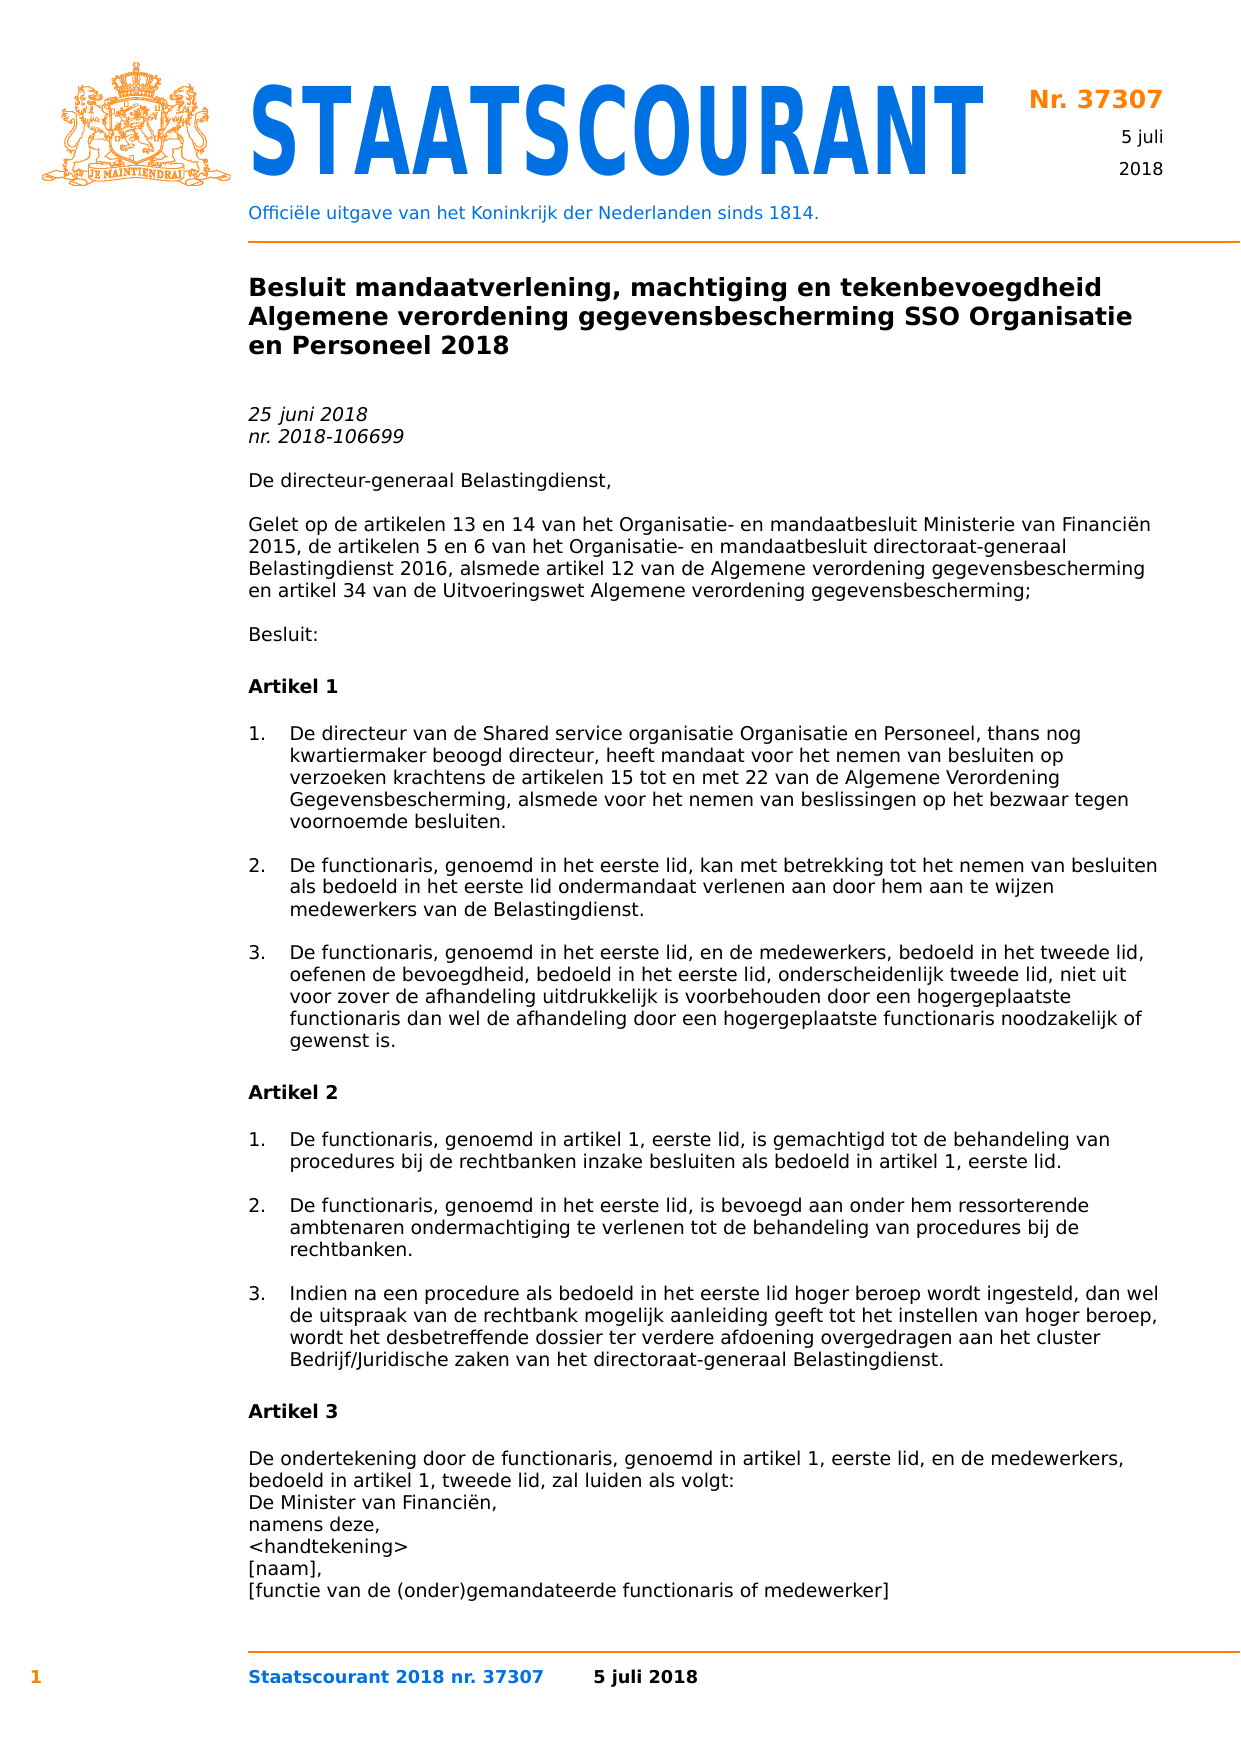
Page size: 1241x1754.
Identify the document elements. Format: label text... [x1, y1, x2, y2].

picture [41, 62, 231, 186]
text 3. Indien na een procedure als bedoeld in het eerste lid hoger beroep wordt ingesteld, dan wel de uitspraak van de rechtbank mogelijk aanleiding geeft tot het instellen van hoger beroep, wordt het desbetreffende dossier ter verdere afdoening overgedragen aan het cluster Bedrijf/Juridische zaken van het directoraat-generaal Belastingdienst. [248, 1283, 1163, 1371]
subtitle Artikel 3 [248, 1401, 1163, 1423]
text Besluit: [248, 624, 1163, 646]
table_cell 5 juli [998, 121, 1240, 153]
text Gelet op de artikelen 13 en 14 van het Organisatie- en mandaatbesluit Ministerie van Financiën 2015, de artikelen 5 en 6 van het Organisatie- en mandaatbesluit directoraat-generaal Belastingdienst 2016, alsmede artikel 12 van de Algemene verordening gegevensbescherming en artikel 34 van de Uitvoeringswet Algemene verordening gegevensbescherming; [248, 514, 1163, 602]
text [functie van de (onder)gemandateerde functionaris of medewerker] [248, 1579, 1163, 1602]
text 2. De functionaris, genoemd in het eerste lid, is bevoegd aan onder hem ressorterende ambtenaren ondermachtiging te verlenen tot de behandeling van procedures bij de rechtbanken. [248, 1195, 1163, 1261]
subtitle Artikel 1 [248, 676, 1163, 698]
subtitle Artikel 2 [248, 1082, 1163, 1104]
table_cell 2018 [998, 153, 1240, 203]
text 1. De functionaris, genoemd in artikel 1, eerste lid, is gemachtigd tot de behandeling van procedures bij de rechtbanken inzake besluiten als bedoeld in artikel 1, eerste lid. [248, 1129, 1163, 1173]
table_cell Officiële uitgave van het Koninkrijk der Nederlanden sinds 1814. [248, 203, 1240, 241]
text De Minister van Financiën, [248, 1492, 1163, 1514]
text 25 juni 2018 [248, 404, 1163, 426]
subtitle Besluit mandaatverlening, machtiging en tekenbevoegdheid Algemene verordening gegevensbescherming SSO Organisatie en Personeel 2018 [248, 273, 1163, 361]
text [naam], [248, 1558, 1163, 1579]
text nr. 2018-106699 [248, 426, 1163, 448]
text De ondertekening door de functionaris, genoemd in artikel 1, eerste lid, en de medewerkers, bedoeld in artikel 1, tweede lid, zal luiden als volgt: [248, 1448, 1163, 1492]
text 3. De functionaris, genoemd in het eerste lid, en de medewerkers, bedoeld in het tweede lid, oefenen de bevoegdheid, bedoeld in het eerste lid, onderscheidenlijk tweede lid, niet uit voor zover de afhandeling uitdrukkelijk is voorbehouden door een hogergeplaatste functionaris dan wel de afhandeling door een hogergeplaatste functionaris noodzakelijk of gewenst is. [248, 942, 1163, 1052]
table_header Nr. 37307 [998, 62, 1240, 121]
text <handtekening> [248, 1536, 1163, 1558]
text 1. De directeur van de Shared service organisatie Organisatie en Personeel, thans nog kwartiermaker beoogd directeur, heeft mandaat voor het nemen van besluiten op verzoeken krachtens de artikelen 15 tot en met 22 van de Algemene Verordening Gegevensbescherming, alsmede voor het nemen van beslissingen op het bezwaar tegen voornoemde besluiten. [248, 723, 1163, 833]
table_header STAATSCOURANT [248, 62, 998, 203]
table_header [25, 62, 248, 241]
text namens deze, [248, 1514, 1163, 1536]
text 2. De functionaris, genoemd in het eerste lid, kan met betrekking tot het nemen van besluiten als bedoeld in het eerste lid ondermandaat verlenen aan door hem aan te wijzen medewerkers van de Belastingdienst. [248, 854, 1163, 920]
text De directeur-generaal Belastingdienst, [248, 470, 1163, 492]
